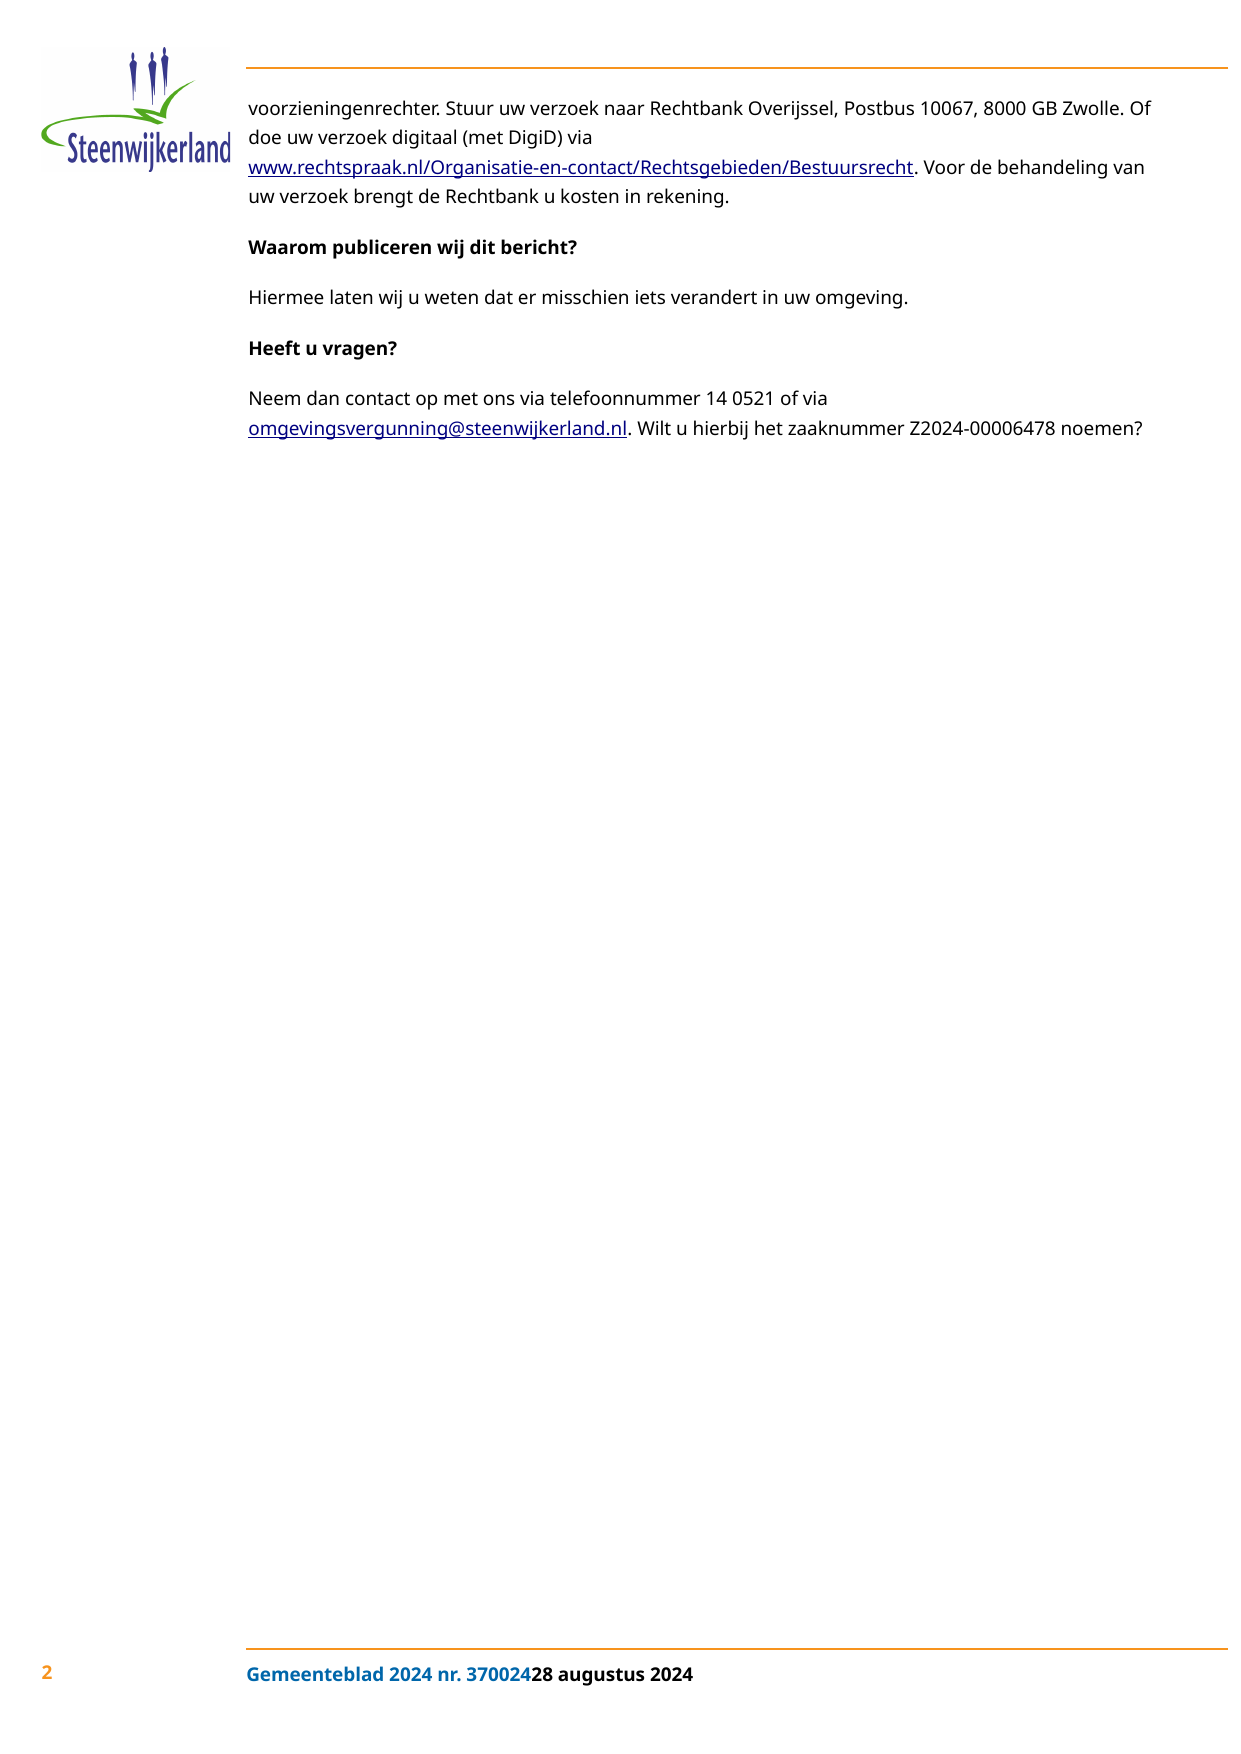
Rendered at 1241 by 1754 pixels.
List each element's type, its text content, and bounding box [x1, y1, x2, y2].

text Waarom publiceren wij dit bericht? [248, 234, 1152, 260]
text voorzieningenrechter. Stuur uw verzoek naar Rechtbank Overijssel, Postbus 10067, 8000 GB Zwolle. Of doe uw verzoek digitaal (met DigiD) via www.rechtspraak.nl/Organisatie-en-contact/Rechtsgebieden/Bestuursrecht. Voor de behandeling van uw verzoek brengt de Rechtbank u kosten in rekening. [248, 95, 1152, 209]
text Hiermee laten wij u weten dat er misschien iets verandert in uw omgeving. [248, 284, 1152, 310]
text Neem dan contact op met ons via telefoonnummer 14 0521 of via omgevingsvergunning@steenwijkerland.nl. Wilt u hierbij het zaaknummer Z2024-00006478 noemen? [248, 385, 1152, 441]
text Heeft u vragen? [248, 335, 1152, 361]
picture [41, 47, 231, 172]
